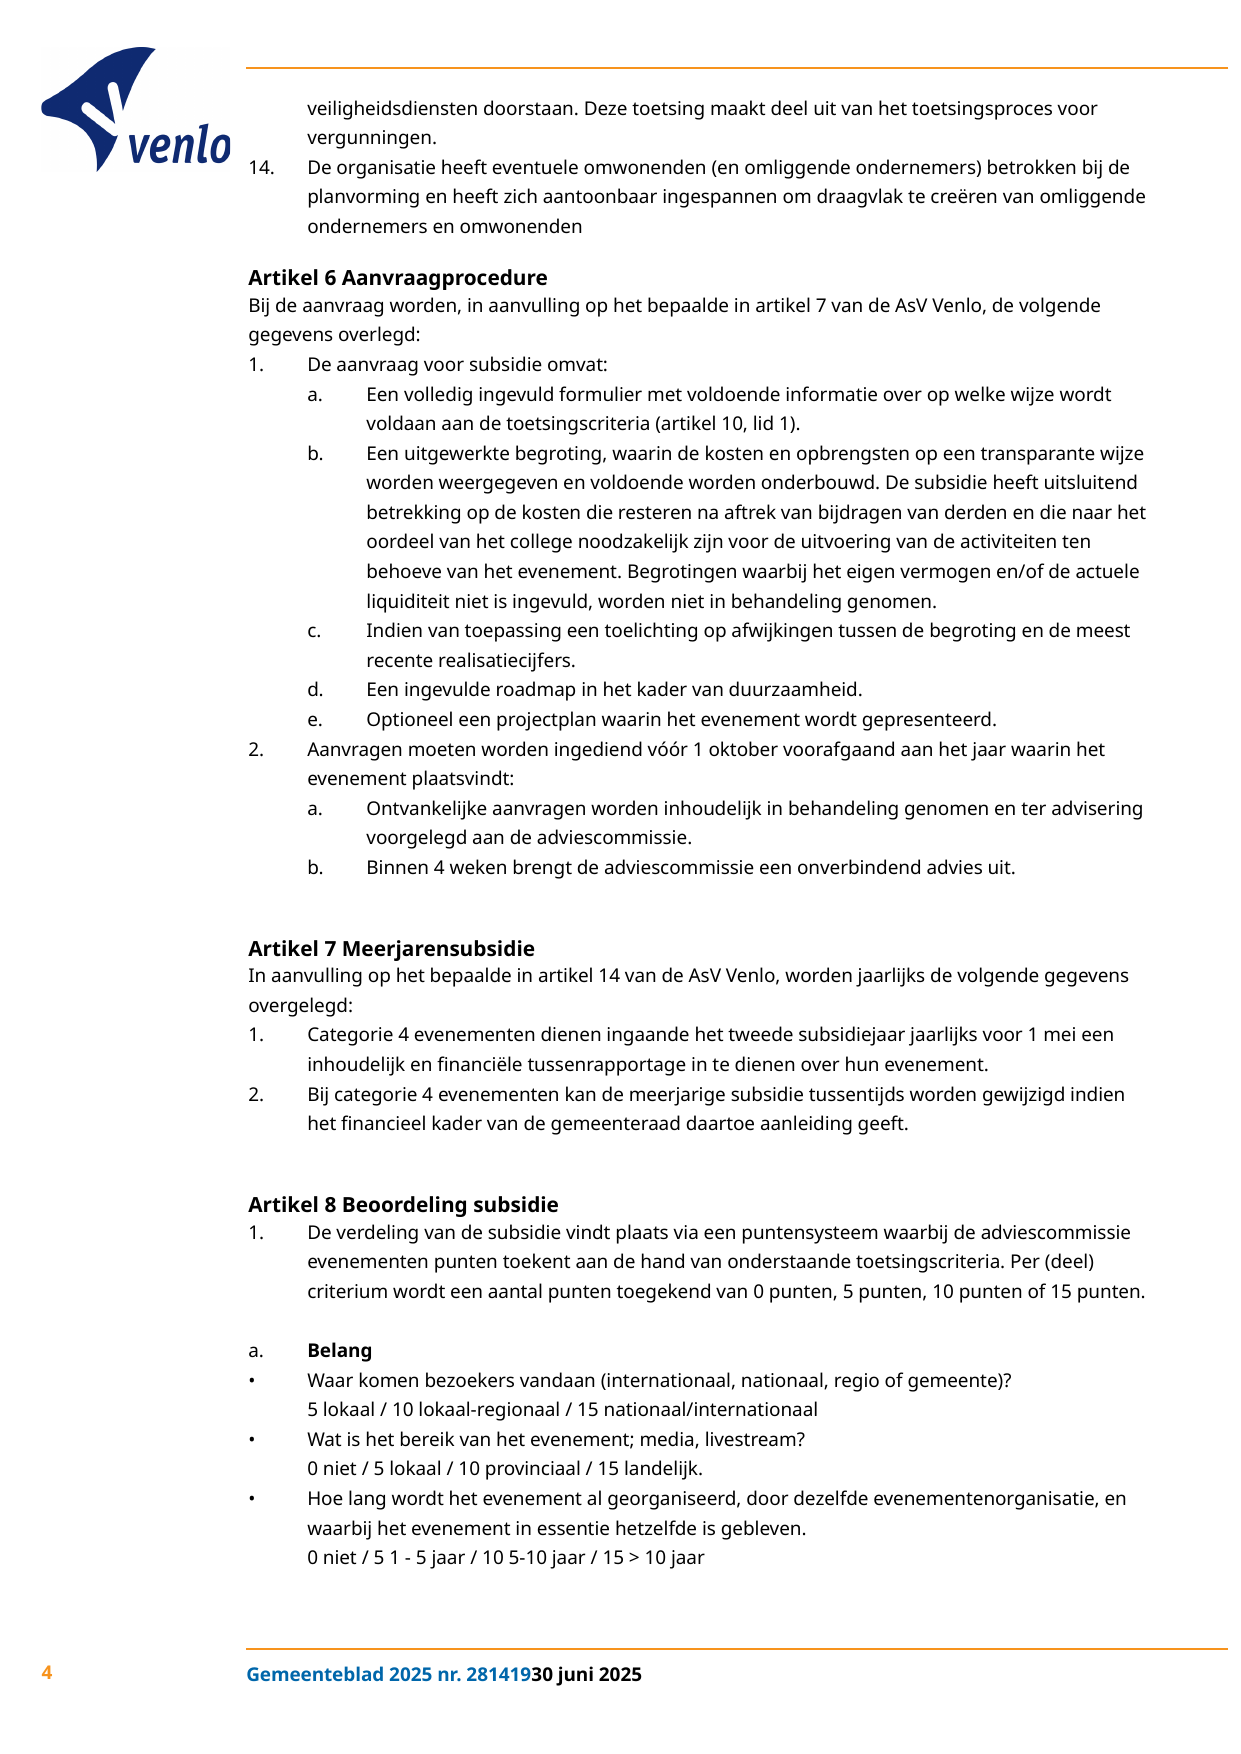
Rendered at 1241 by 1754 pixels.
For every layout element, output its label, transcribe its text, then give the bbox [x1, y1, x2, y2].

text Artikel 6 Aanvraagprocedure [248, 263, 1152, 292]
list Binnen 4 weken brengt de adviescommissie een onverbindend advies uit. [307, 854, 1152, 880]
list Ontvankelijke aanvragen worden inhoudelijk in behandeling genomen en ter advisering voorgelegd aan de adviescommissie. [307, 795, 1152, 850]
text Artikel 7 Meerjarensubsidie [248, 934, 1152, 962]
list Een uitgewerkte begroting, waarin de kosten en opbrengsten op een transparante wijze worden weergegeven en voldoende worden onderbouwd. De subsidie heeft uitsluitend betrekking op de kosten die resteren na aftrek van bijdragen van derden en die naar het oordeel van het college noodzakelijk zijn voor de uitvoering van de activiteiten ten behoeve van het evenement. Begrotingen waarbij het eigen vermogen en/of de actuele liquiditeit niet is ingevuld, worden niet in behandeling genomen. [307, 440, 1152, 613]
list Aanvragen moeten worden ingediend vóór 1 oktober voorafgaand aan het jaar waarin het evenement plaatsvindt: [248, 736, 1152, 791]
list De verdeling van de subsidie vindt plaats via een puntensysteem waarbij de adviescommissie evenementen punten toekent aan de hand van onderstaande toetsingscriteria. Per (deel) criterium wordt een aantal punten toegekend van 0 punten, 5 punten, 10 punten of 15 punten. [248, 1219, 1152, 1304]
list 0 niet / 5 lokaal / 10 provinciaal / 15 landelijk. [248, 1456, 1152, 1481]
list Een ingevulde roadmap in het kader van duurzaamheid. [307, 677, 1152, 702]
list Waar komen bezoekers vandaan (internationaal, nationaal, regio of gemeente)? [248, 1367, 1152, 1392]
text Artikel 8 Beoordeling subsidie [248, 1190, 1152, 1219]
text Bij de aanvraag worden, in aanvulling op het bepaalde in artikel 7 van de AsV Venlo, de volgende gegevens overlegd: [248, 292, 1152, 347]
list veiligheidsdiensten doorstaan. Deze toetsing maakt deel uit van het toetsingsproces voor vergunningen. [248, 95, 1152, 150]
list 5 lokaal / 10 lokaal-regionaal / 15 nationaal/internationaal [248, 1396, 1152, 1422]
text In aanvulling op het bepaalde in artikel 14 van de AsV Venlo, worden jaarlijks de volgende gegevens overgelegd: [248, 962, 1152, 1018]
list Bij categorie 4 evenementen kan de meerjarige subsidie tussentijds worden gewijzigd indien het financieel kader van de gemeenteraad daartoe aanleiding geeft. [248, 1081, 1152, 1136]
picture [41, 47, 231, 172]
list Optioneel een projectplan waarin het evenement wordt gepresenteerd. [307, 706, 1152, 732]
list Hoe lang wordt het evenement al georganiseerd, door dezelfde evenementenorganisatie, en waarbij het evenement in essentie hetzelfde is gebleven. [248, 1485, 1152, 1540]
list De aanvraag voor subsidie omvat: [248, 351, 1152, 377]
list De organisatie heeft eventuele omwonenden (en omliggende ondernemers) betrokken bij de planvorming en heeft zich aantoonbaar ingespannen om draagvlak te creëren van omliggende ondernemers en omwonenden [248, 154, 1152, 239]
list Categorie 4 evenementen dienen ingaande het tweede subsidiejaar jaarlijks voor 1 mei een inhoudelijk en financiële tussenrapportage in te dienen over hun evenement. [248, 1022, 1152, 1077]
list Een volledig ingevuld formulier met voldoende informatie over op welke wijze wordt voldaan aan de toetsingscriteria (artikel 10, lid 1). [307, 381, 1152, 436]
list Wat is het bereik van het evenement; media, livestream? [248, 1426, 1152, 1452]
list Belang [248, 1337, 1152, 1363]
list 0 niet / 5 1 - 5 jaar / 10 5-10 jaar / 15 > 10 jaar [248, 1544, 1152, 1570]
list Indien van toepassing een toelichting op afwijkingen tussen de begroting en de meest recente realisatiecijfers. [307, 617, 1152, 673]
